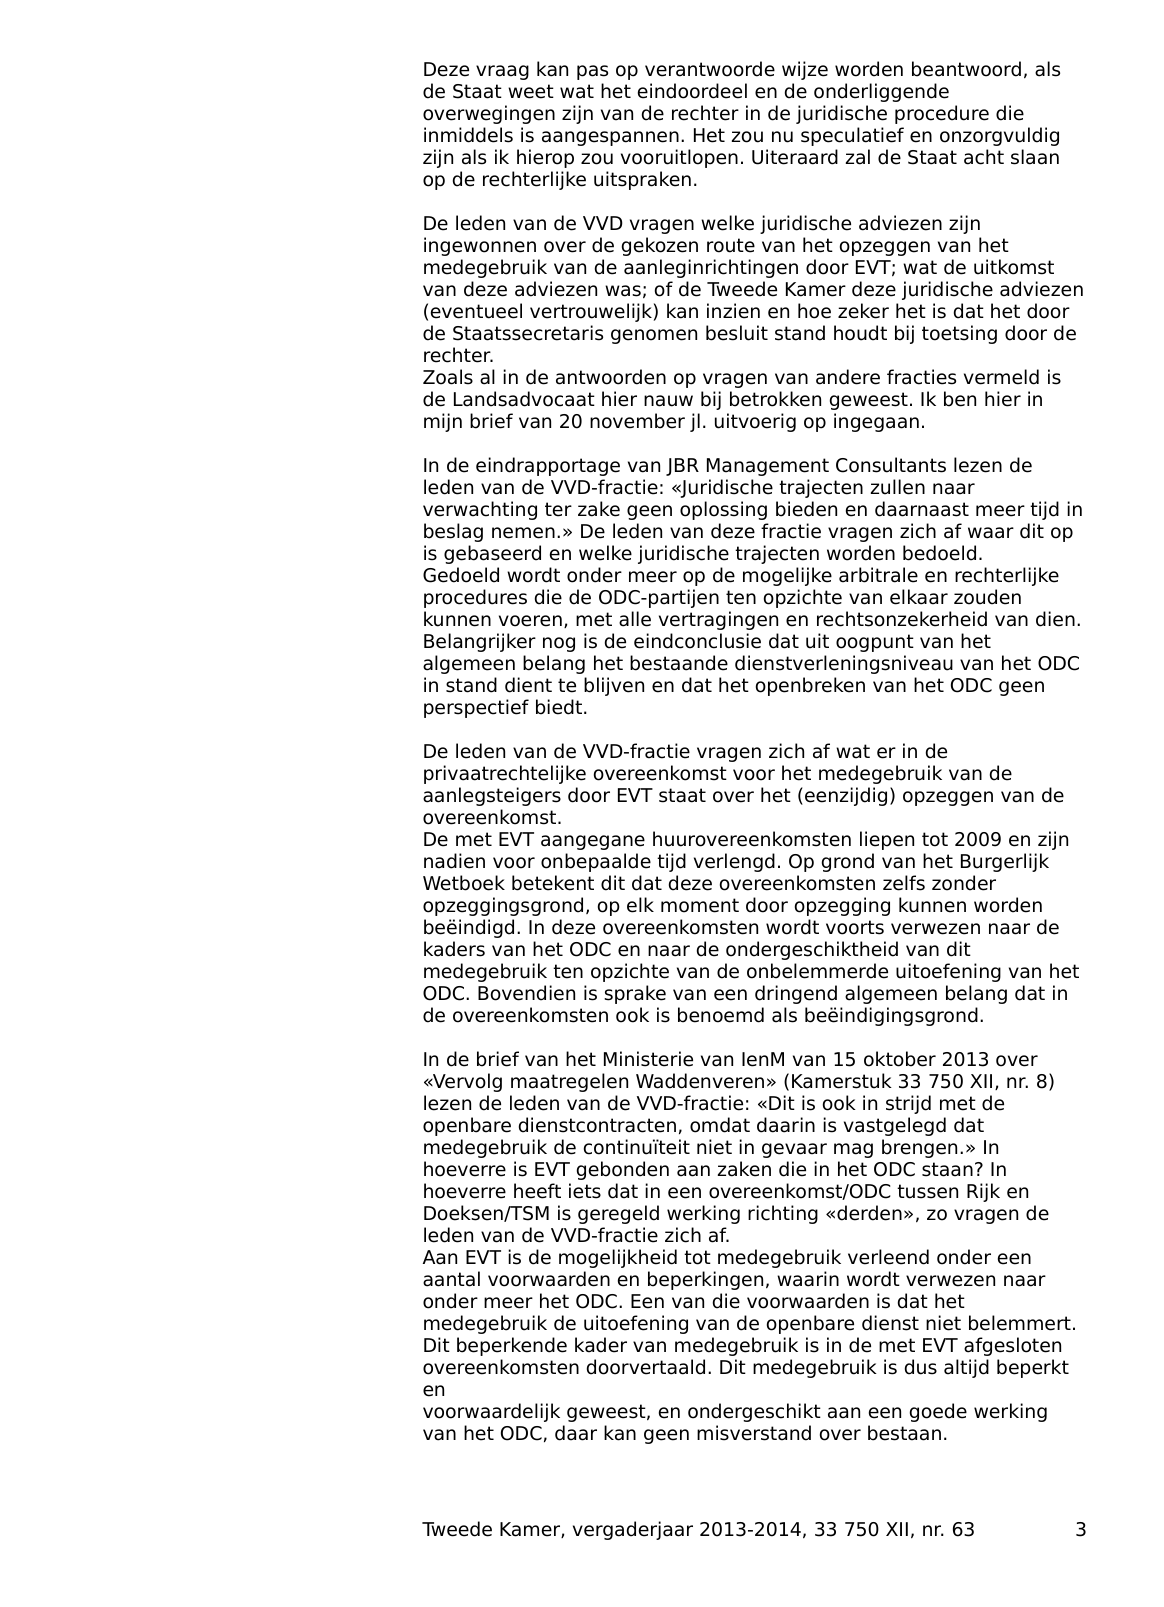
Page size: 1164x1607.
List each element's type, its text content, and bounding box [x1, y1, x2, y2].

text In de brief van het Ministerie van IenM van 15 oktober 2013 over «Vervolg maatregelen Waddenveren» (Kamerstuk 33 750 XII, nr. 8) lezen de leden van de VVD-fractie: «Dit is ook in strijd met de openbare dienstcontracten, omdat daarin is vastgelegd dat medegebruik de continuïteit niet in gevaar mag brengen.» In hoeverre is EVT gebonden aan zaken die in het ODC staan? In hoeverre heeft iets dat in een overeenkomst/ODC tussen Rijk en Doeksen/TSM is geregeld werking richting «derden», zo vragen de leden van de VVD-fractie zich af. [422, 1049, 1087, 1247]
text Aan EVT is de mogelijkheid tot medegebruik verleend onder een aantal voorwaarden en beperkingen, waarin wordt verwezen naar onder meer het ODC. Een van die voorwaarden is dat het medegebruik de uitoefening van de openbare dienst niet belemmert. Dit beperkende kader van medegebruik is in de met EVT afgesloten overeenkomsten doorvertaald. Dit medegebruik is dus altijd beperkt en [422, 1247, 1087, 1401]
text Deze vraag kan pas op verantwoorde wijze worden beantwoord, als de Staat weet wat het eindoordeel en de onderliggende overwegingen zijn van de rechter in de juridische procedure die inmiddels is aangespannen. Het zou nu speculatief en onzorgvuldig zijn als ik hierop zou vooruitlopen. Uiteraard zal de Staat acht slaan op de rechterlijke uitspraken. [422, 59, 1087, 191]
text De leden van de VVD-fractie vragen zich af wat er in de privaatrechtelijke overeenkomst voor het medegebruik van de aanlegsteigers door EVT staat over het (eenzijdig) opzeggen van de overeenkomst. [422, 741, 1087, 829]
text Gedoeld wordt onder meer op de mogelijke arbitrale en rechterlijke procedures die de ODC-partijen ten opzichte van elkaar zouden kunnen voeren, met alle vertragingen en rechtsonzekerheid van dien. Belangrijker nog is de eindconclusie dat uit oogpunt van het algemeen belang het bestaande dienstverleningsniveau van het ODC in stand dient te blijven en dat het openbreken van het ODC geen perspectief biedt. [422, 565, 1087, 719]
text voorwaardelijk geweest, en ondergeschikt aan een goede werking van het ODC, daar kan geen misverstand over bestaan. [422, 1401, 1087, 1444]
text De met EVT aangegane huurovereenkomsten liepen tot 2009 en zijn nadien voor onbepaalde tijd verlengd. Op grond van het Burgerlijk Wetboek betekent dit dat deze overeenkomsten zelfs zonder opzeggingsgrond, op elk moment door opzegging kunnen worden beëindigd. In deze overeenkomsten wordt voorts verwezen naar de kaders van het ODC en naar de ondergeschiktheid van dit medegebruik ten opzichte van de onbelemmerde uitoefening van het ODC. Bovendien is sprake van een dringend algemeen belang dat in de overeenkomsten ook is benoemd als beëindigingsgrond. [422, 829, 1087, 1027]
text In de eindrapportage van JBR Management Consultants lezen de leden van de VVD-fractie: «Juridische trajecten zullen naar verwachting ter zake geen oplossing bieden en daarnaast meer tijd in beslag nemen.» De leden van deze fractie vragen zich af waar dit op is gebaseerd en welke juridische trajecten worden bedoeld. [422, 455, 1087, 565]
text Zoals al in de antwoorden op vragen van andere fracties vermeld is de Landsadvocaat hier nauw bij betrokken geweest. Ik ben hier in mijn brief van 20 november jl. uitvoerig op ingegaan. [422, 367, 1087, 433]
text De leden van de VVD vragen welke juridische adviezen zijn ingewonnen over de gekozen route van het opzeggen van het medegebruik van de aanleginrichtingen door EVT; wat de uitkomst van deze adviezen was; of de Tweede Kamer deze juridische adviezen (eventueel vertrouwelijk) kan inzien en hoe zeker het is dat het door de Staatssecretaris genomen besluit stand houdt bij toetsing door de rechter. [422, 213, 1087, 367]
